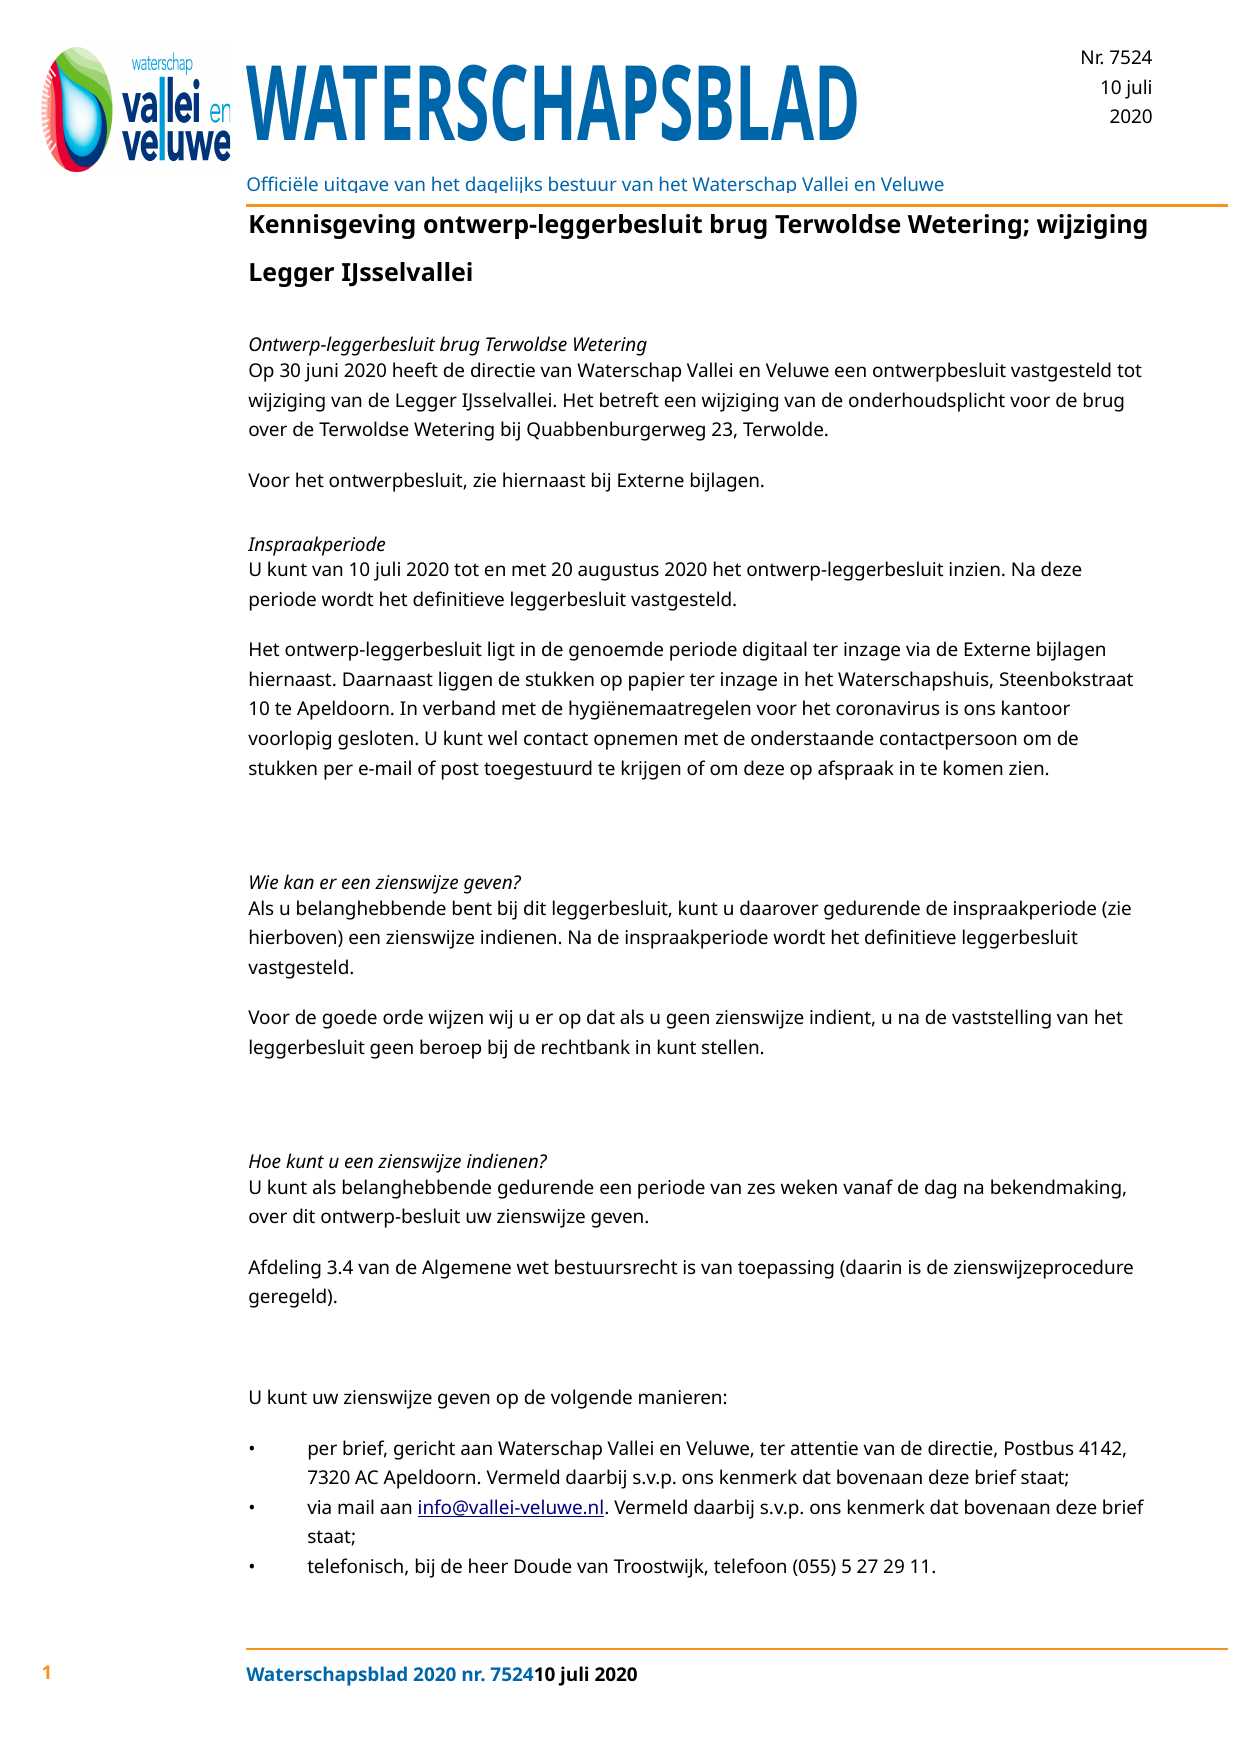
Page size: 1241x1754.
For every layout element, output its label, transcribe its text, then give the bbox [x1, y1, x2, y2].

text U kunt uw zienswijze geven op de volgende manieren: [248, 1384, 1152, 1410]
text Voor de goede orde wijzen wij u er op dat als u geen zienswijze indient, u na de vaststelling van het leggerbesluit geen beroep bij de rechtbank in kunt stellen. [248, 1004, 1152, 1060]
list via mail aan info@vallei-veluwe.nl. Vermeld daarbij s.v.p. ons kenmerk dat bovenaan deze brief staat; [248, 1494, 1152, 1549]
text U kunt van 10 juli 2020 tot en met 20 augustus 2020 het ontwerp-leggerbesluit inzien. Na deze periode wordt het definitieve leggerbesluit vastgesteld. [248, 556, 1152, 612]
text Het ontwerp-leggerbesluit ligt in de genoemde periode digitaal ter inzage via de Externe bijlagen hiernaast. Daarnaast liggen de stukken op papier ter inzage in het Waterschapshuis, Steenbokstraat 10 te Apeldoorn. In verband met de hygiënemaatregelen voor het coronavirus is ons kantoor voorlopig gesloten. U kunt wel contact opnemen met de onderstaande contactpersoon om de stukken per e-mail of post toegestuurd te krijgen of om deze op afspraak in te komen zien. [248, 636, 1152, 781]
text Kennisgeving ontwerp-leggerbesluit brug Terwoldse Wetering; wijziging Legger IJsselvallei [248, 207, 1152, 288]
text Inspraakperiode [248, 531, 1152, 556]
text Op 30 juni 2020 heeft de directie van Waterschap Vallei en Veluwe een ontwerpbesluit vastgesteld tot wijziging van de Legger IJsselvallei. Het betreft een wijziging van de onderhoudsplicht voor de brug over de Terwoldse Wetering bij Quabbenburgerweg 23, Terwolde. [248, 357, 1152, 442]
list per brief, gericht aan Waterschap Vallei en Veluwe, ter attentie van de directie, Postbus 4142, 7320 AC Apeldoorn. Vermeld daarbij s.v.p. ons kenmerk dat bovenaan deze brief staat; [248, 1435, 1152, 1490]
list telefonisch, bij de heer Doude van Troostwijk, telefoon (055) 5 27 29 11. [248, 1553, 1152, 1579]
picture [41, 47, 231, 172]
text Als u belanghebbende bent bij dit leggerbesluit, kunt u daarover gedurende de inspraakperiode (zie hierboven) een zienswijze indienen. Na de inspraakperiode wordt het definitieve leggerbesluit vastgesteld. [248, 895, 1152, 980]
text Wie kan er een zienswijze geven? [248, 869, 1152, 895]
text Ontwerp-leggerbesluit brug Terwoldse Wetering [248, 331, 1152, 357]
text Hoe kunt u een zienswijze indienen? [248, 1148, 1152, 1174]
text U kunt als belanghebbende gedurende een periode van zes weken vanaf de dag na bekendmaking, over dit ontwerp-besluit uw zienswijze geven. [248, 1174, 1152, 1229]
text Afdeling 3.4 van de Algemene wet bestuursrecht is van toepassing (daarin is de zienswijzeprocedure geregeld). [248, 1254, 1152, 1309]
text Voor het ontwerpbesluit, zie hiernaast bij Externe bijlagen. [248, 467, 1152, 492]
